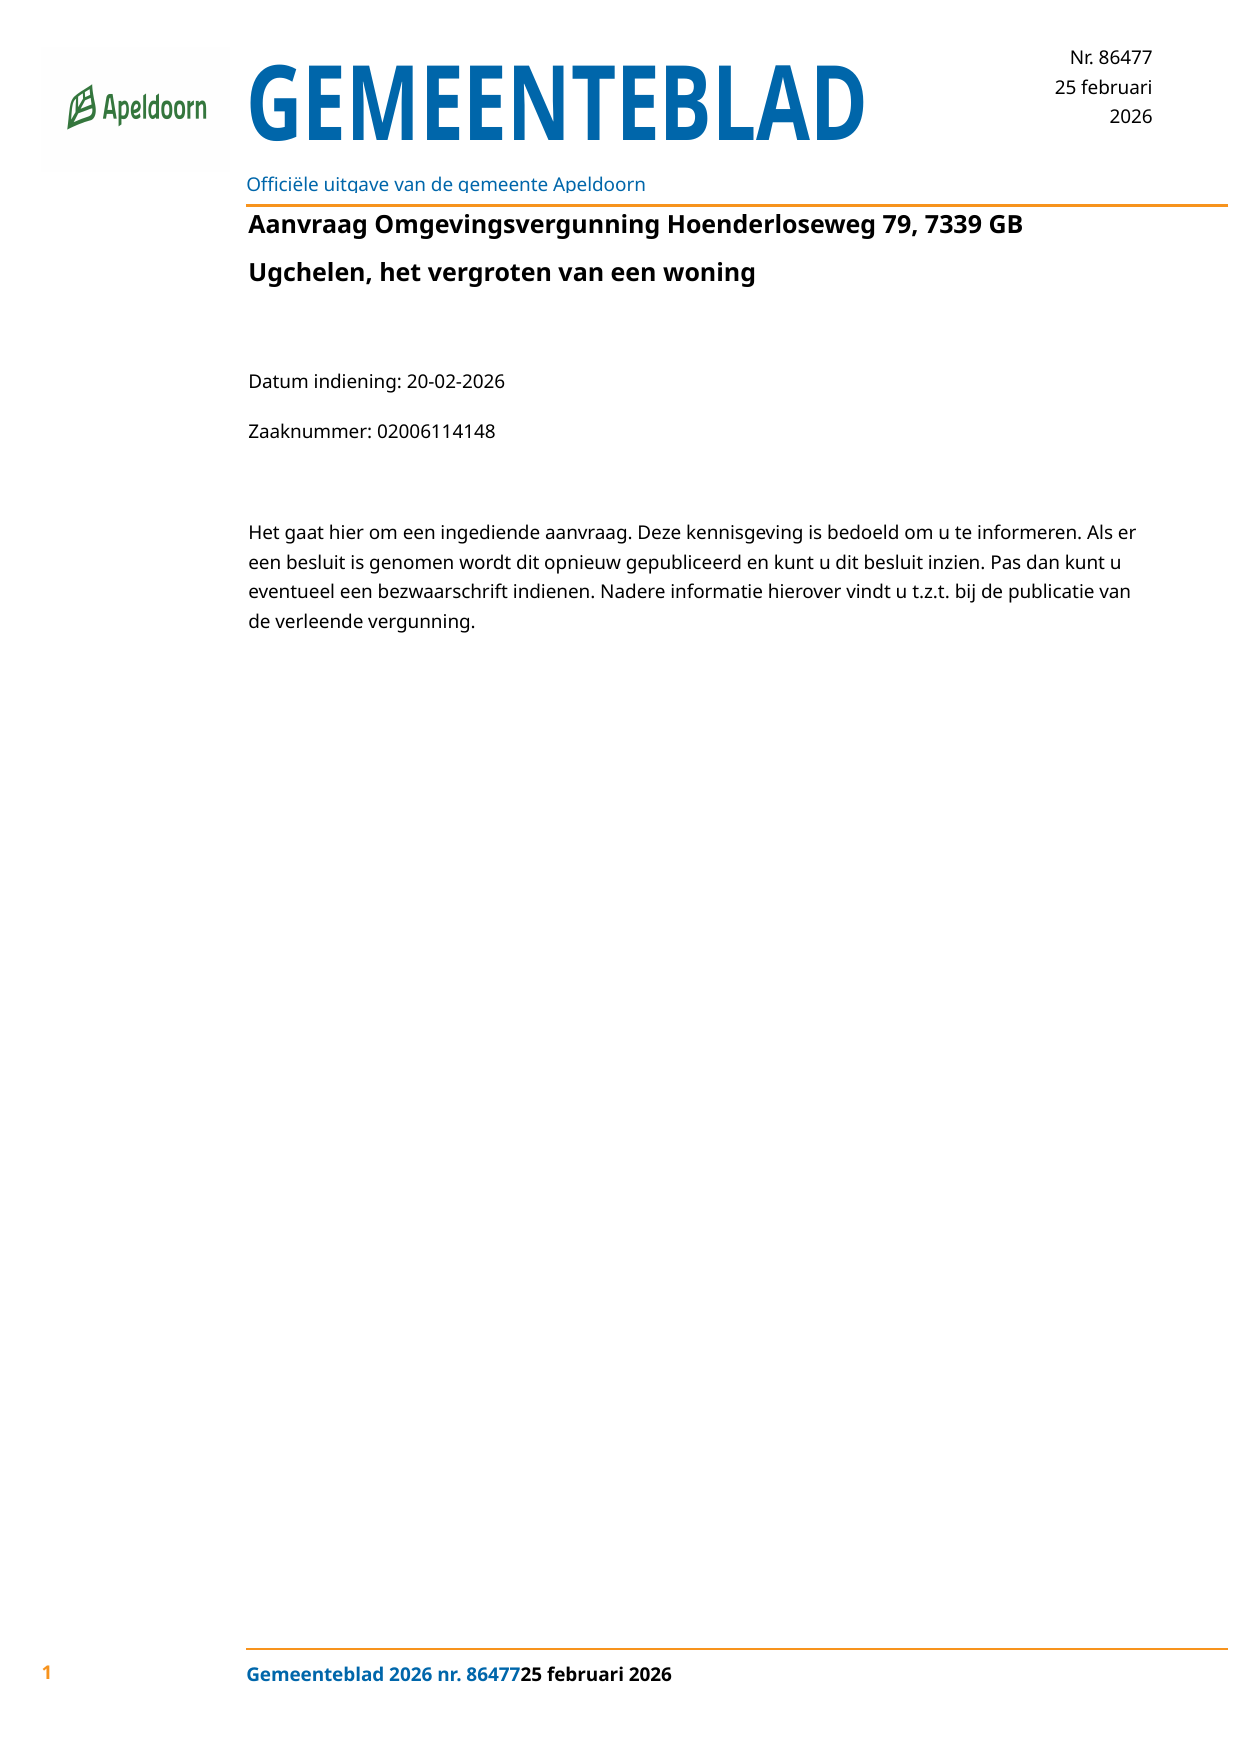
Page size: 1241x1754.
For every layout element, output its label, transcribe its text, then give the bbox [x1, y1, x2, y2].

text Zaaknummer: 02006114148 [248, 419, 1152, 444]
text Het gaat hier om een ingediende aanvraag. Deze kennisgeving is bedoeld om u te informeren. Als er een besluit is genomen wordt dit opnieuw gepubliceerd en kunt u dit besluit inzien. Pas dan kunt u eventueel een bezwaarschrift indienen. Nadere informatie hierover vindt u t.z.t. bij de publicatie van de verleende vergunning. [248, 519, 1152, 634]
picture [41, 47, 231, 172]
text Datum indiening: 20-02-2026 [248, 368, 1152, 394]
text Aanvraag Omgevingsvergunning Hoenderloseweg 79, 7339 GB Ugchelen, het vergroten van een woning [248, 207, 1152, 288]
